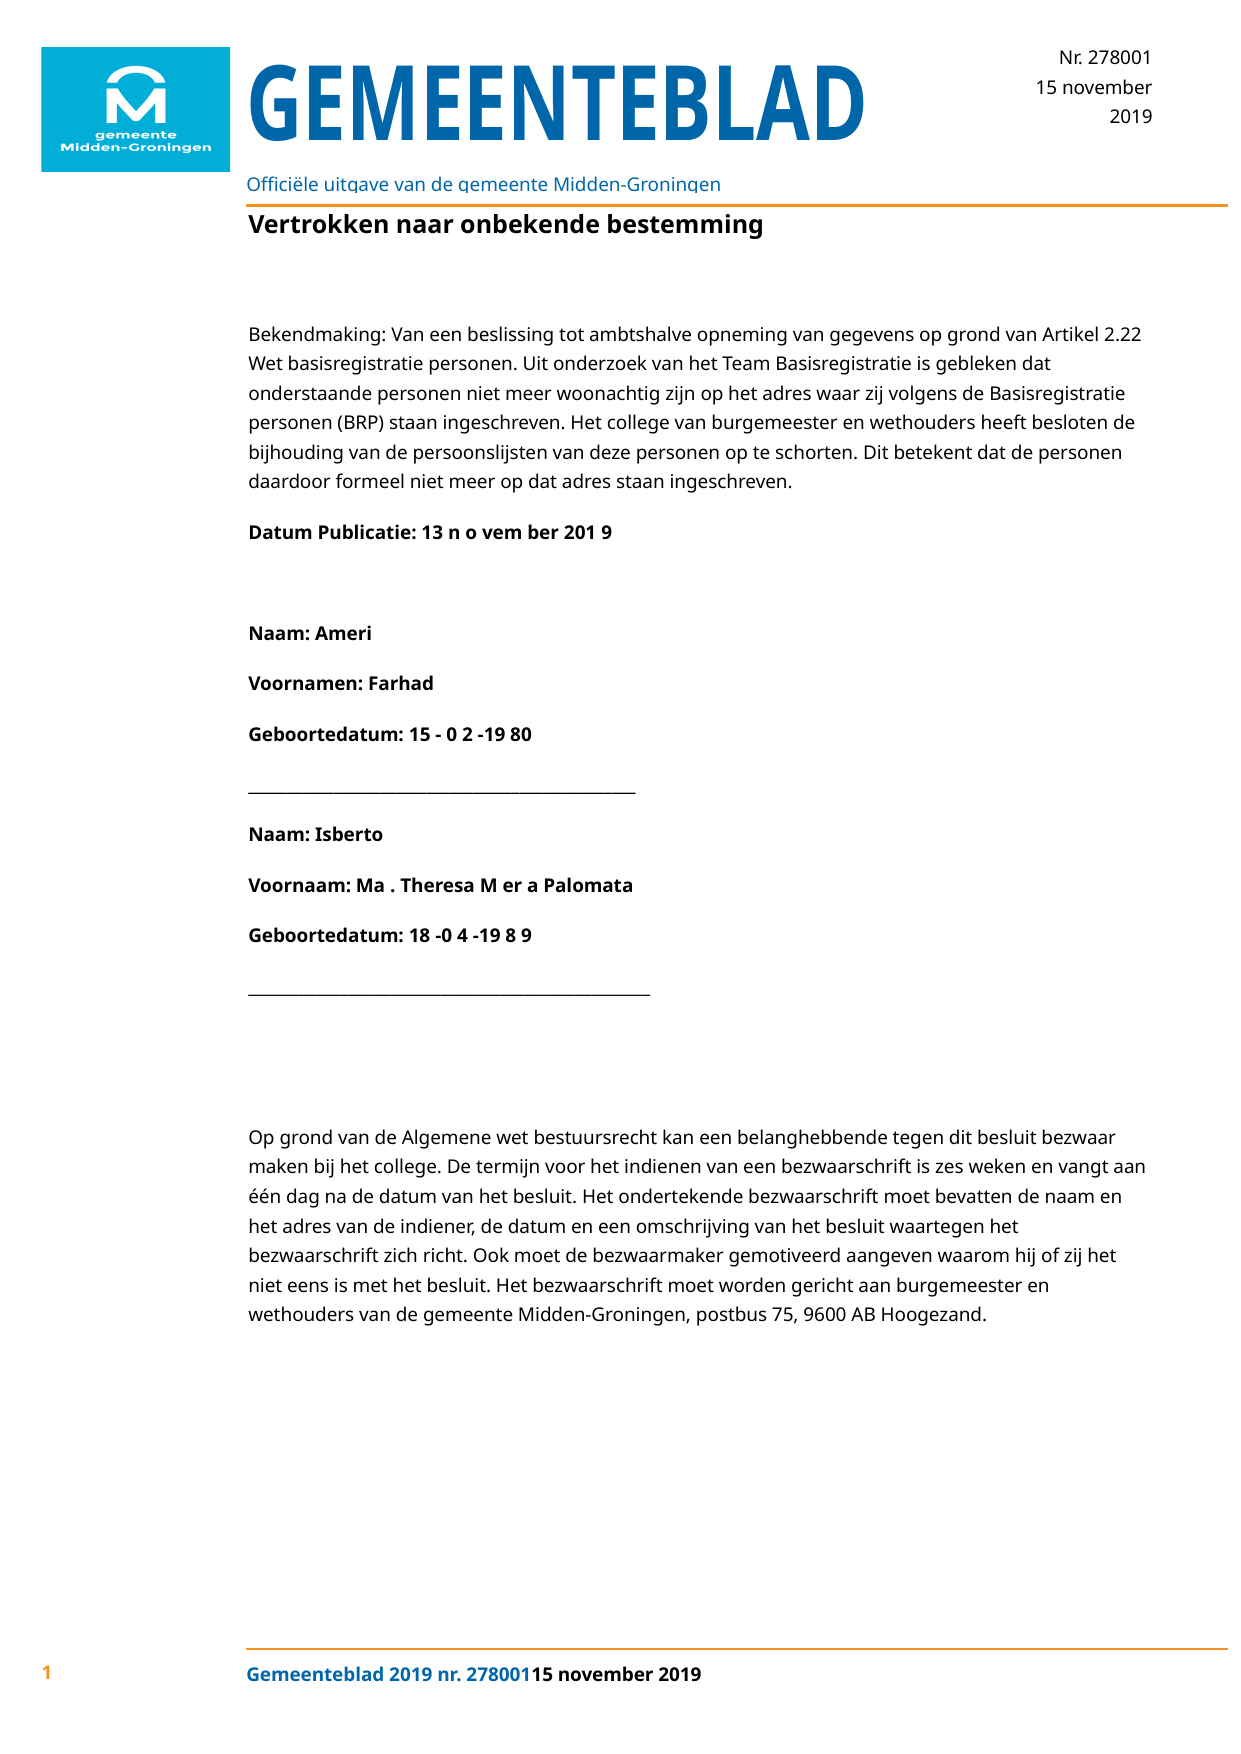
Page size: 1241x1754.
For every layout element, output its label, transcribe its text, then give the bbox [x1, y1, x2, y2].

text Voornamen: Farhad [248, 670, 1152, 696]
picture [184, 146, 190, 153]
picture [108, 66, 164, 82]
text Geboortedatum: 15 - 0 2 -19 80 [248, 721, 1152, 746]
text __________________________________________________ [248, 771, 1152, 797]
text Geboortedatum: 18 -0 4 -19 8 9 [248, 922, 1152, 948]
text Op grond van de Algemene wet bestuursrecht kan een belanghebbende tegen dit besluit bezwaar maken bij het college. De termijn voor het indienen van een bezwaarschrift is zes weken en vangt aan één dag na de datum van het besluit. Het ondertekende bezwaarschrift moet bevatten de naam en het adres van de indiener, de datum en een omschrijving van het besluit waartegen het bezwaarschrift zich richt. Ook moet de bezwaarmaker gemotiveerd aangeven waarom hij of zij het niet eens is met het besluit. Het bezwaarschrift moet worden gericht aan burgemeester en wethouders van de gemeente Midden-Groningen, postbus 75, 9600 AB Hoogezand. [248, 1124, 1152, 1327]
text Bekendmaking: Van een beslissing tot ambtshalve opneming van gegevens op grond van Artikel 2.22 Wet basisregistratie personen. Uit onderzoek van het Team Basisregistratie is gebleken dat onderstaande personen niet meer woonachtig zijn op het adres waar zij volgens de Basisregistratie personen (BRP) staan ingeschreven. Het college van burgemeester en wethouders heeft besloten de bijhouding van de persoonslijsten van deze personen op te schorten. Dit betekent dat de personen daardoor formeel niet meer op dat adres staan ingeschreven. [248, 321, 1152, 494]
text Voornaam: Ma . Theresa M er a Palomata [248, 872, 1152, 898]
picture [107, 89, 165, 122]
text Naam: Ameri [248, 620, 1152, 646]
text ________________________________________________ [248, 973, 1152, 998]
text Vertrokken naar onbekende bestemming [248, 207, 1152, 241]
text Datum Publicatie: 13 n o vem ber 201 9 [248, 519, 1152, 545]
text Naam: Isberto [248, 822, 1152, 847]
